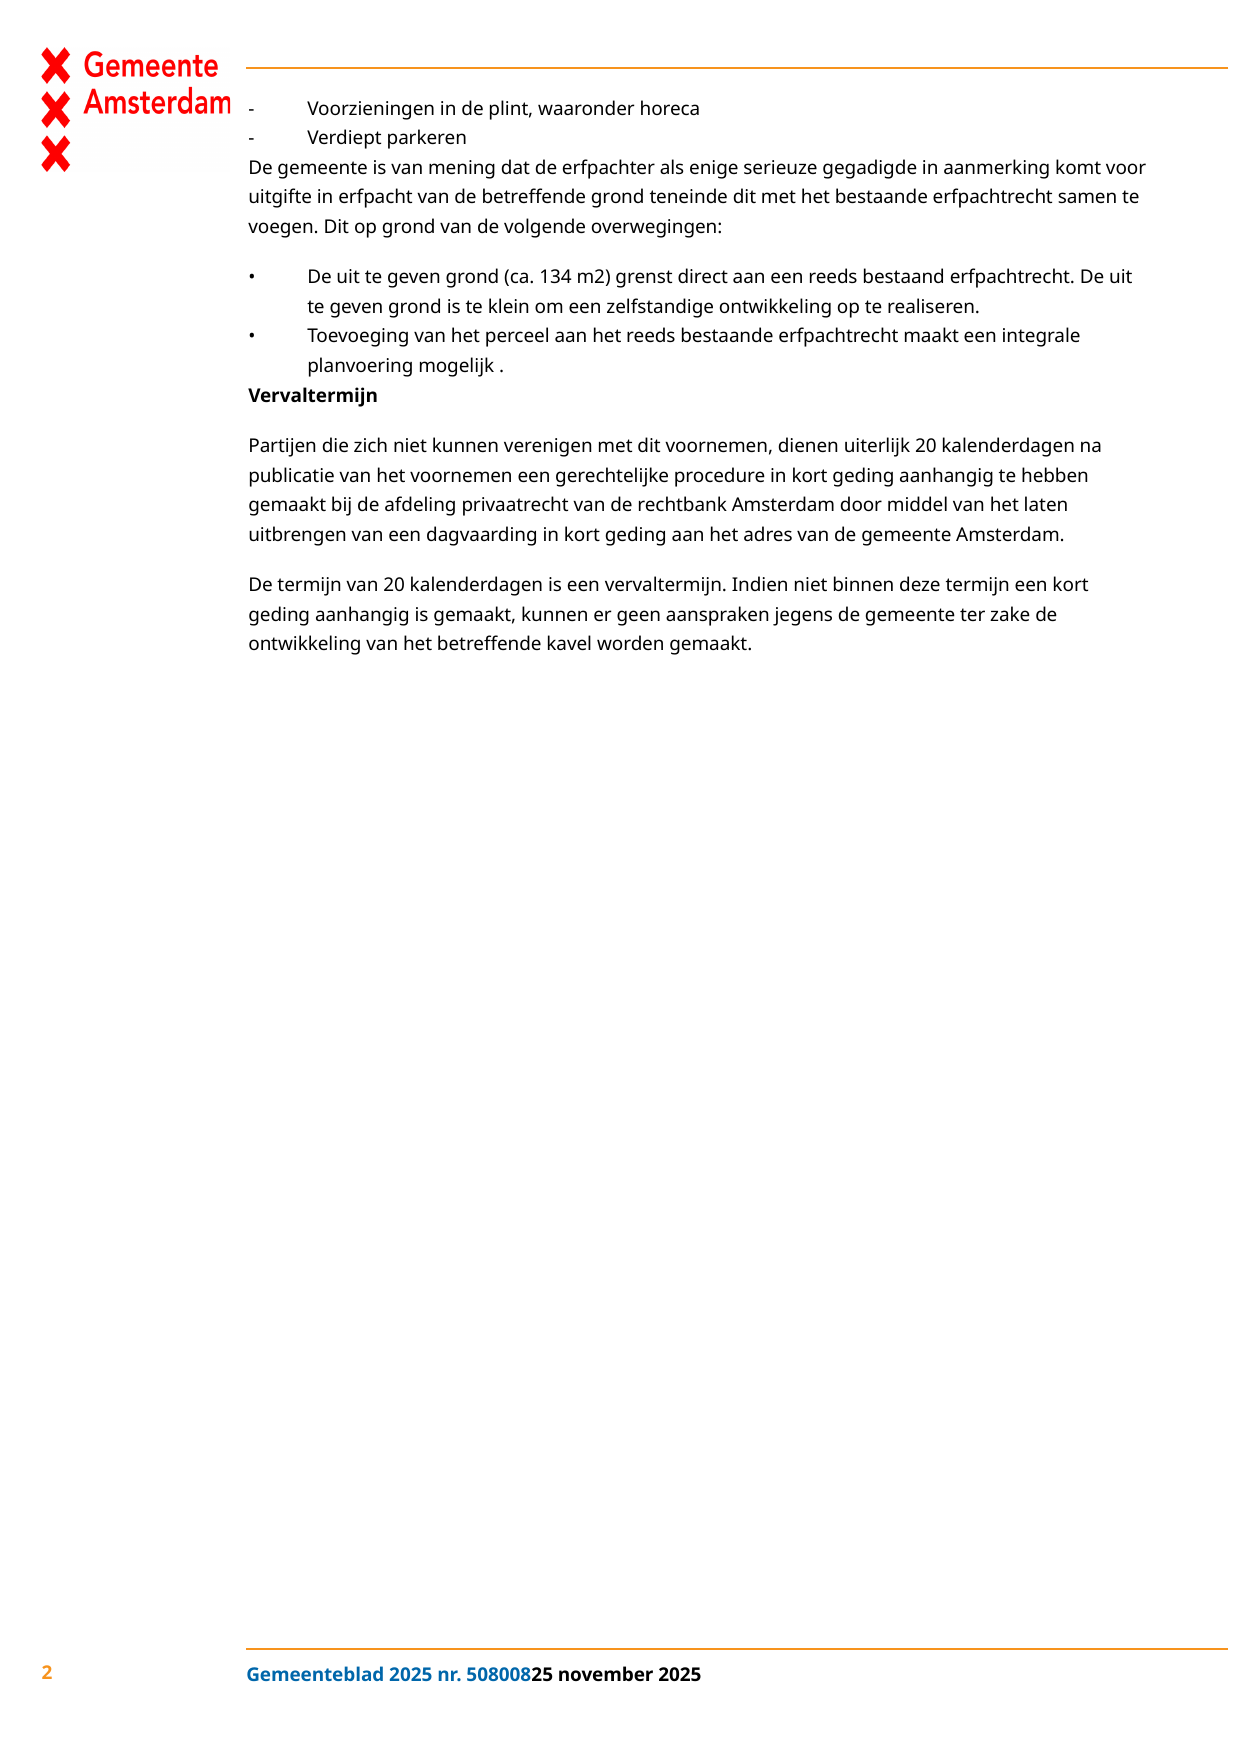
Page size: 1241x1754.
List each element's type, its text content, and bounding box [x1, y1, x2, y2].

text Vervaltermijn [248, 382, 1152, 408]
text Partijen die zich niet kunnen verenigen met dit voornemen, dienen uiterlijk 20 kalenderdagen na publicatie van het voornemen een gerechtelijke procedure in kort geding aanhangig te hebben gemaakt bij de afdeling privaatrecht van de rechtbank Amsterdam door middel van het laten uitbrengen van een dagvaarding in kort geding aan het adres van de gemeente Amsterdam. [248, 432, 1152, 547]
text De termijn van 20 kalenderdagen is een vervaltermijn. Indien niet binnen deze termijn een kort geding aanhangig is gemaakt, kunnen er geen aanspraken jegens de gemeente ter zake de ontwikkeling van het betreffende kavel worden gemaakt. [248, 571, 1152, 656]
list Toevoeging van het perceel aan het reeds bestaande erfpachtrecht maakt een integrale planvoering mogelijk . [248, 323, 1152, 378]
list De uit te geven grond (ca. 134 m2) grenst direct aan een reeds bestaand erfpachtrecht. De uit te geven grond is te klein om een zelfstandige ontwikkeling op te realiseren. [248, 263, 1152, 319]
text De gemeente is van mening dat de erfpachter als enige serieuze gegadigde in aanmerking komt voor uitgifte in erfpacht van de betreffende grond teneinde dit met het bestaande erfpachtrecht samen te voegen. Dit op grond van de volgende overwegingen: [248, 154, 1152, 239]
picture [41, 47, 231, 172]
list Voorzieningen in de plint, waaronder horeca [248, 95, 1152, 121]
list Verdiept parkeren [248, 124, 1152, 150]
